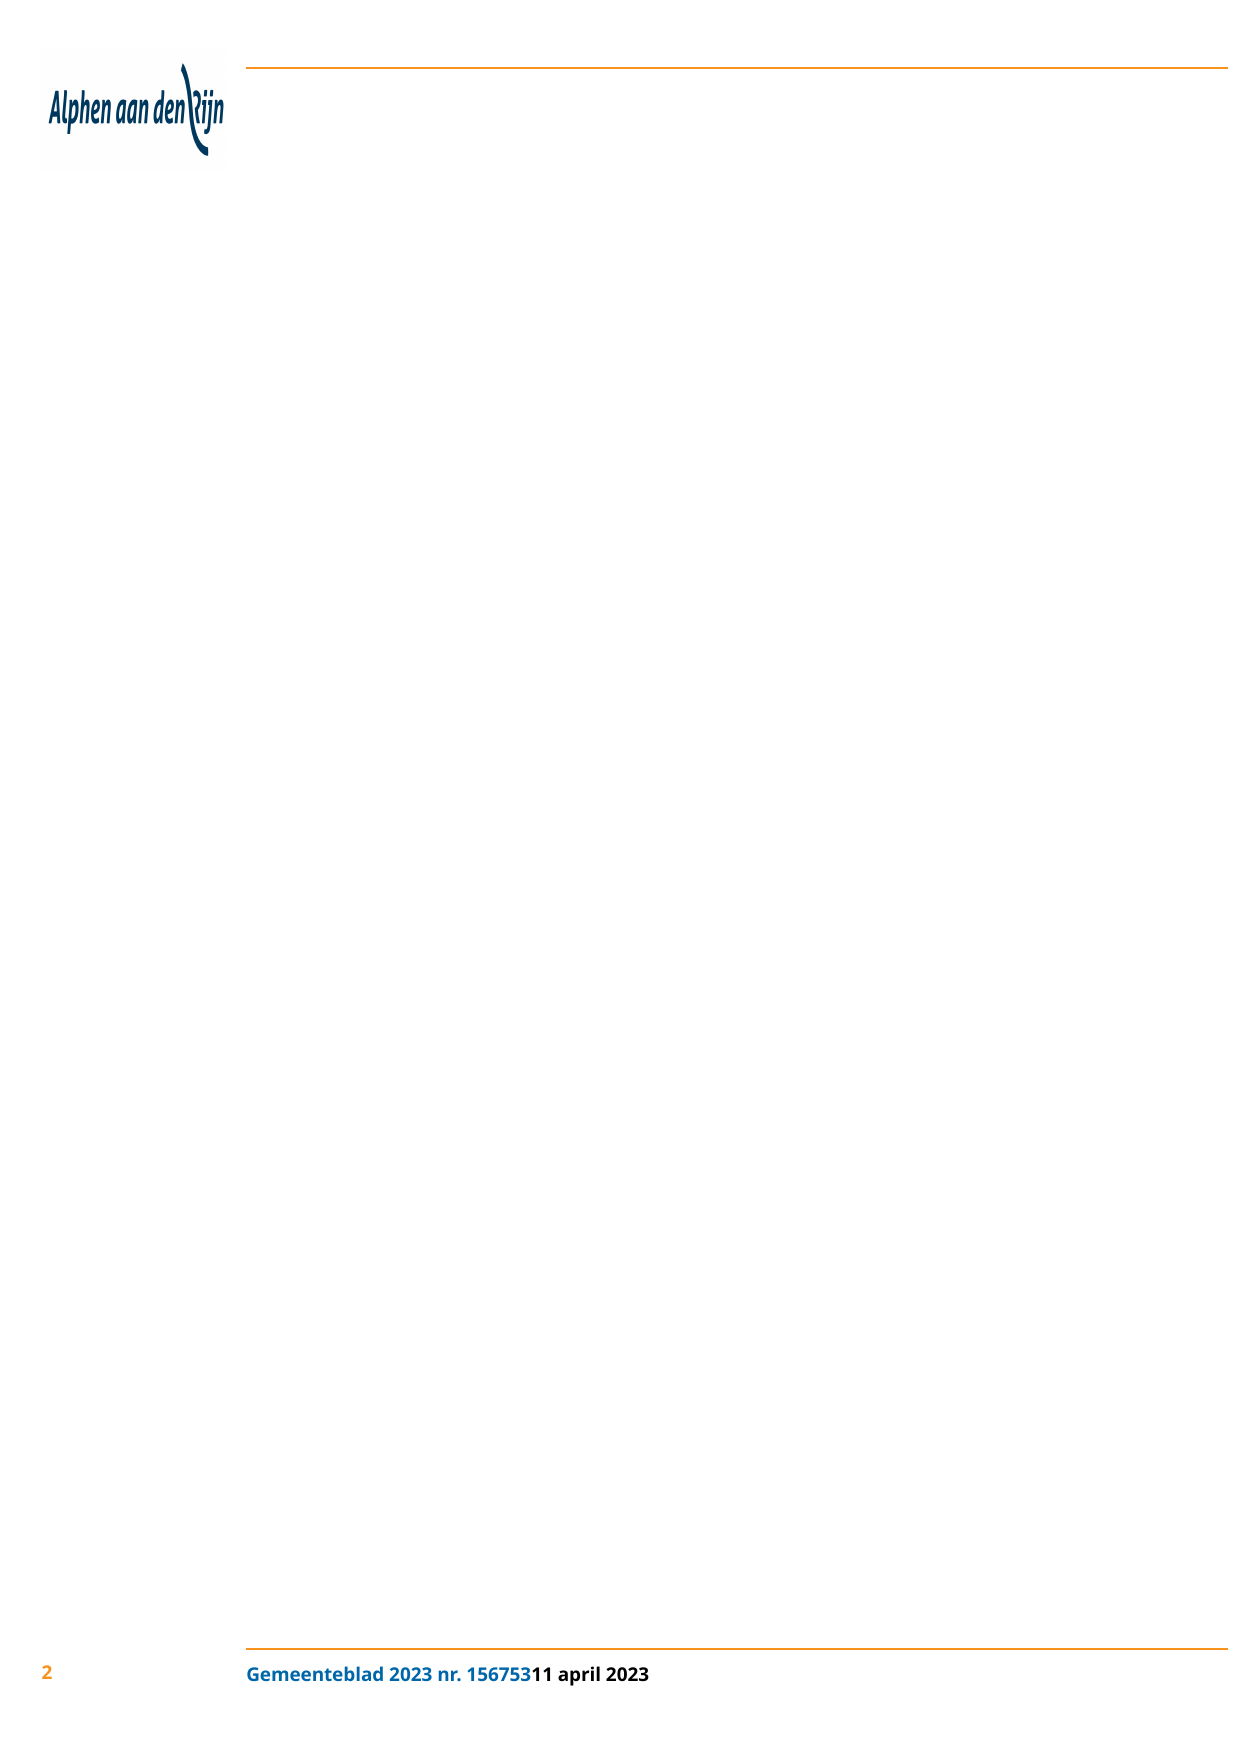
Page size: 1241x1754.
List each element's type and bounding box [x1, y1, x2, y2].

picture [41, 47, 231, 172]
